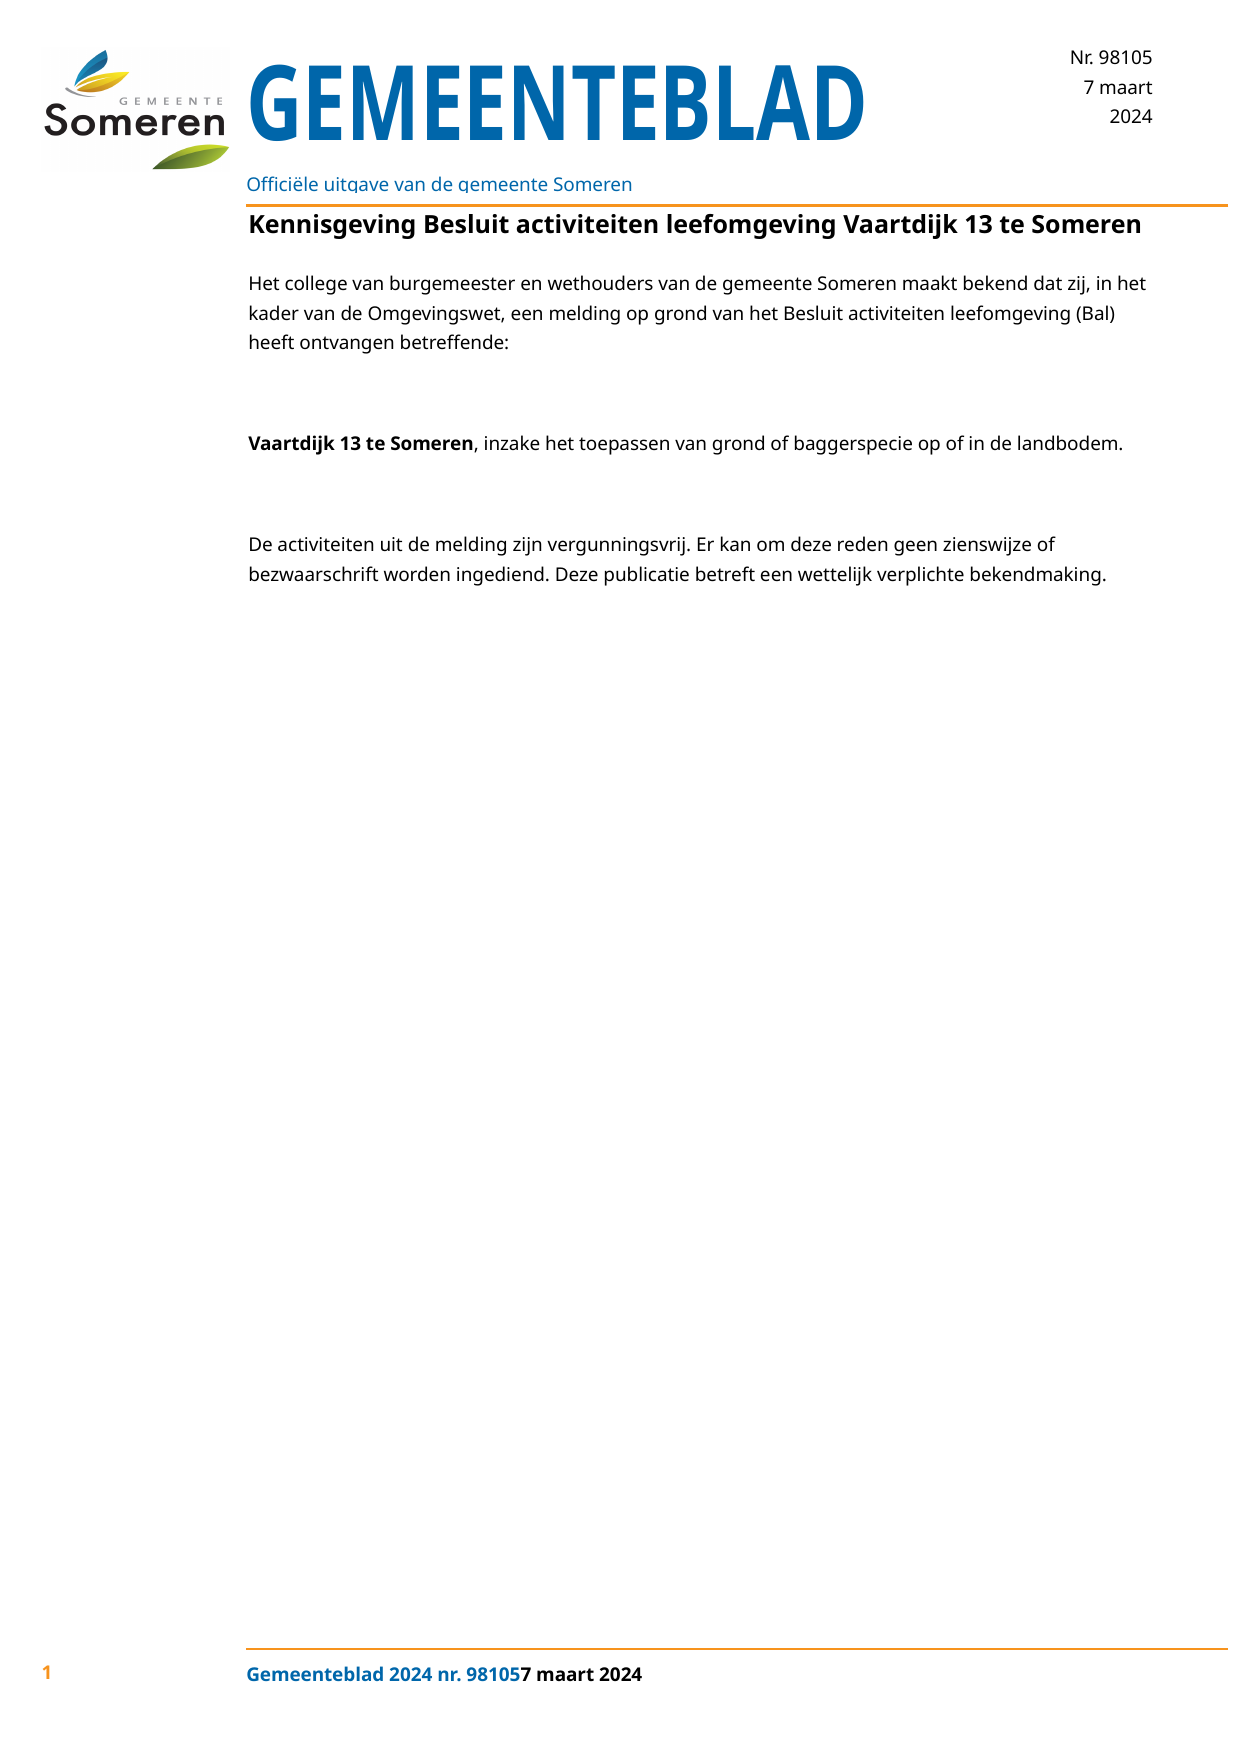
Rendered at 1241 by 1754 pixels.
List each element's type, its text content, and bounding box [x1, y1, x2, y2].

picture [41, 47, 231, 172]
text De activiteiten uit de melding zijn vergunningsvrij. Er kan om deze reden geen zienswijze of bezwaarschrift worden ingediend. Deze publicatie betreft een wettelijk verplichte bekendmaking. [248, 531, 1152, 586]
text Kennisgeving Besluit activiteiten leefomgeving Vaartdijk 13 te Someren [248, 207, 1152, 241]
text Vaartdijk 13 te Someren, inzake het toepassen van grond of baggerspecie op of in de landbodem. [248, 430, 1152, 456]
text Het college van burgemeester en wethouders van de gemeente Someren maakt bekend dat zij, in het kader van de Omgevingswet, een melding op grond van het Besluit activiteiten leefomgeving (Bal) heeft ontvangen betreffende: [248, 270, 1152, 355]
